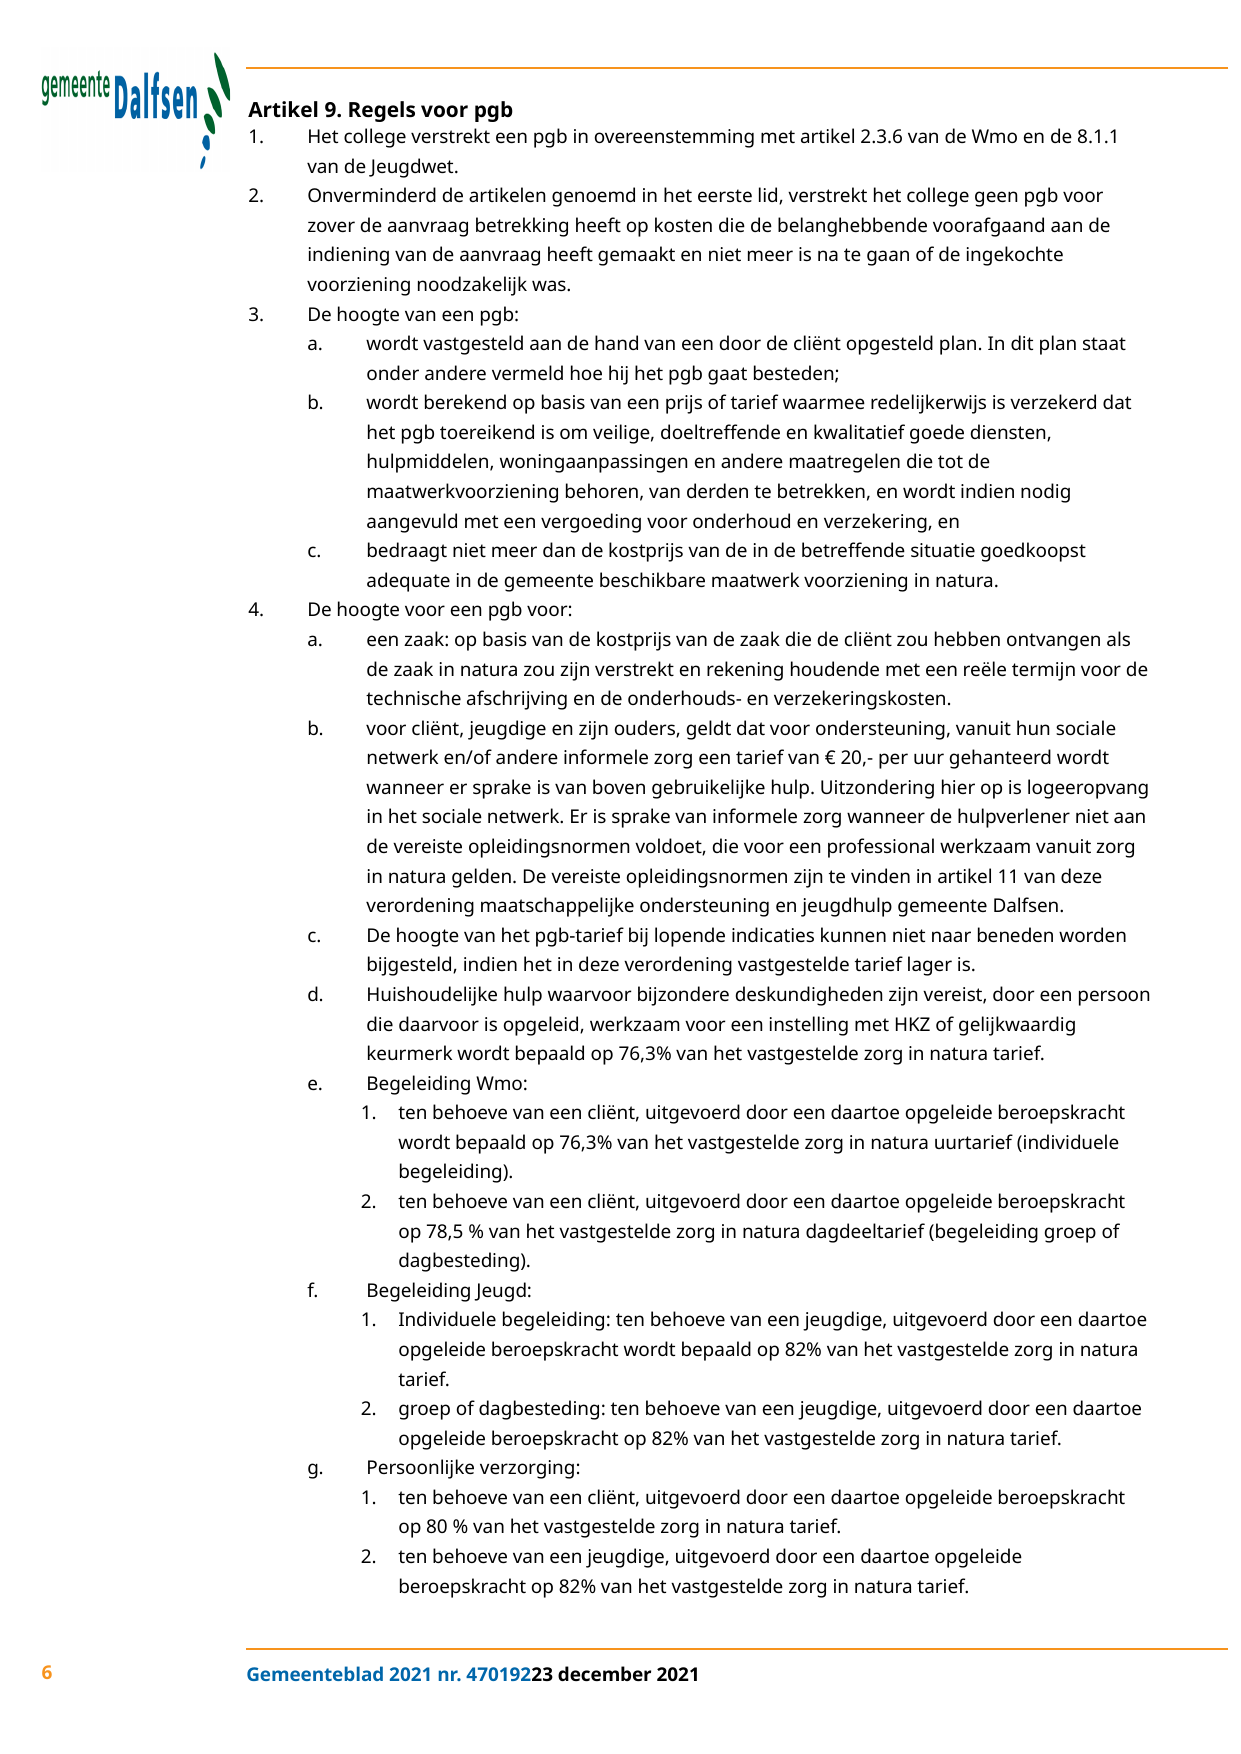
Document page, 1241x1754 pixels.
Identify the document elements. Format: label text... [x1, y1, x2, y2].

list Onverminderd de artikelen genoemd in het eerste lid, verstrekt het college geen pgb voor zover de aanvraag betrekking heeft op kosten die de belanghebbende voorafgaand aan de indiening van de aanvraag heeft gemaakt en niet meer is na te gaan of de ingekochte voorziening noodzakelijk was. [248, 182, 1152, 297]
picture [41, 47, 231, 172]
list De hoogte van een pgb: [248, 301, 1152, 326]
list ten behoeve van een cliënt, uitgevoerd door een daartoe opgeleide beroepskracht op 78,5 % van het vastgestelde zorg in natura dagdeeltarief (begeleiding groep of dagbesteding). [361, 1188, 1152, 1273]
list een zaak: op basis van de kostprijs van de zaak die de cliënt zou hebben ontvangen als de zaak in natura zou zijn verstrekt en rekening houdende met een reële termijn voor de technische afschrijving en de onderhouds- en verzekeringskosten. [307, 626, 1152, 711]
list ten behoeve van een cliënt, uitgevoerd door een daartoe opgeleide beroepskracht op 80 % van het vastgestelde zorg in natura tarief. [361, 1484, 1152, 1539]
list Huishoudelijke hulp waarvoor bijzondere deskundigheden zijn vereist, door een persoon die daarvoor is opgeleid, werkzaam voor een instelling met HKZ of gelijkwaardig keurmerk wordt bepaald op 76,3% van het vastgestelde zorg in natura tarief. [307, 981, 1152, 1066]
list voor cliënt, jeugdige en zijn ouders, geldt dat voor ondersteuning, vanuit hun sociale netwerk en/of andere informele zorg een tarief van € 20,- per uur gehanteerd wordt wanneer er sprake is van boven gebruikelijke hulp. Uitzondering hier op is logeeropvang in het sociale netwerk. Er is sprake van informele zorg wanneer de hulpverlener niet aan de vereiste opleidingsnormen voldoet, die voor een professional werkzaam vanuit zorg in natura gelden. De vereiste opleidingsnormen zijn te vinden in artikel 11 van deze verordening maatschappelijke ondersteuning en jeugdhulp gemeente Dalfsen. [307, 715, 1152, 918]
list ten behoeve van een cliënt, uitgevoerd door een daartoe opgeleide beroepskracht wordt bepaald op 76,3% van het vastgestelde zorg in natura uurtarief (individuele begeleiding). [361, 1099, 1152, 1184]
list ten behoeve van een jeugdige, uitgevoerd door een daartoe opgeleide beroepskracht op 82% van het vastgestelde zorg in natura tarief. [361, 1543, 1152, 1598]
list bedraagt niet meer dan de kostprijs van de in de betreffende situatie goedkoopst adequate in de gemeente beschikbare maatwerk voorziening in natura. [307, 537, 1152, 593]
text Artikel 9. Regels voor pgb [248, 95, 1152, 123]
list De hoogte van het pgb-tarief bij lopende indicaties kunnen niet naar beneden worden bijgesteld, indien het in deze verordening vastgestelde tarief lager is. [307, 922, 1152, 977]
list Begeleiding Jeugd: [307, 1277, 1152, 1303]
list wordt berekend op basis van een prijs of tarief waarmee redelijkerwijs is verzekerd dat het pgb toereikend is om veilige, doeltreffende en kwalitatief goede diensten, hulpmiddelen, woningaanpassingen en andere maatregelen die tot de maatwerkvoorziening behoren, van derden te betrekken, en wordt indien nodig aangevuld met een vergoeding voor onderhoud en verzekering, en [307, 389, 1152, 533]
list De hoogte voor een pgb voor: [248, 597, 1152, 622]
list Het college verstrekt een pgb in overeenstemming met artikel 2.3.6 van de Wmo en de 8.1.1 van de Jeugdwet. [248, 123, 1152, 178]
list wordt vastgesteld aan de hand van een door de cliënt opgesteld plan. In dit plan staat onder andere vermeld hoe hij het pgb gaat besteden; [307, 330, 1152, 386]
list groep of dagbesteding: ten behoeve van een jeugdige, uitgevoerd door een daartoe opgeleide beroepskracht op 82% van het vastgestelde zorg in natura tarief. [361, 1395, 1152, 1451]
list Individuele begeleiding: ten behoeve van een jeugdige, uitgevoerd door een daartoe opgeleide beroepskracht wordt bepaald op 82% van het vastgestelde zorg in natura tarief. [361, 1307, 1152, 1391]
list Begeleiding Wmo: [307, 1070, 1152, 1096]
list Persoonlijke verzorging: [307, 1454, 1152, 1480]
